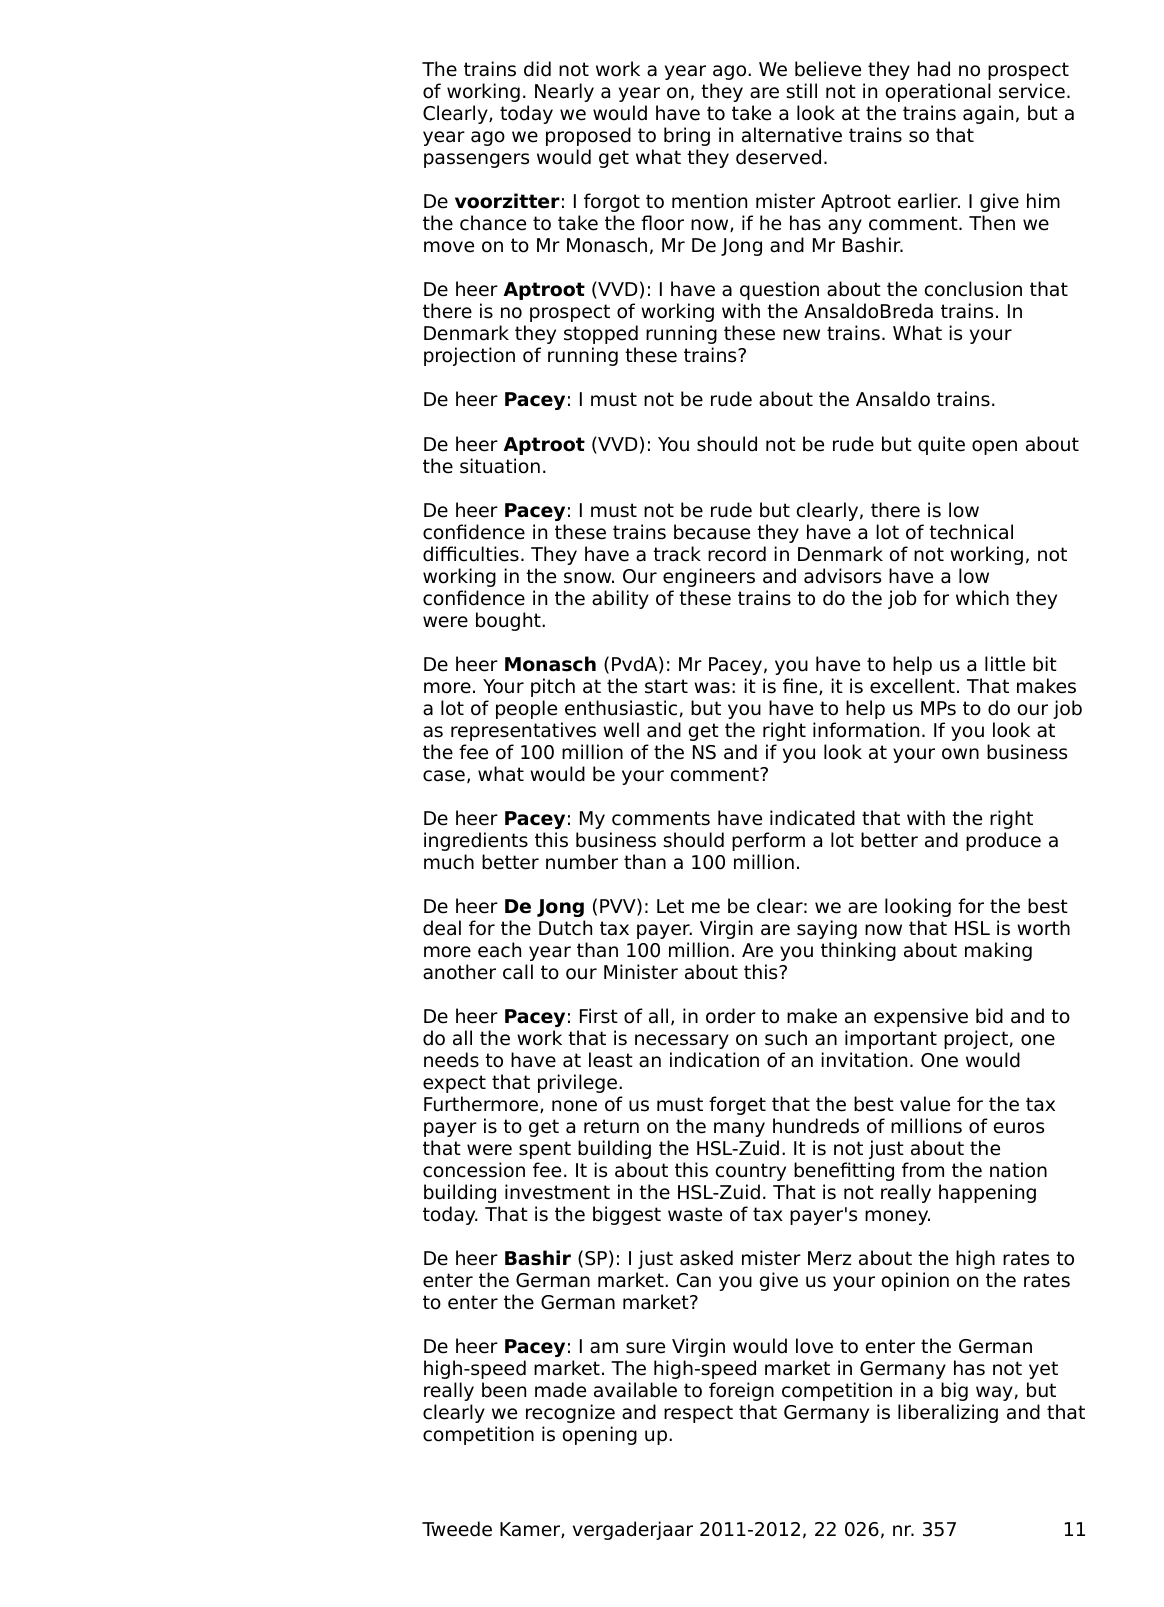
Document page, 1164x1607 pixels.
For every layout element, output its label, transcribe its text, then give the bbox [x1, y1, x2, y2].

text De heer Pacey: I must not be rude but clearly, there is low confidence in these trains because they have a lot of technical difficulties. They have a track record in Denmark of not working, not working in the snow. Our engineers and advisors have a low confidence in the ability of these trains to do the job for which they were bought. [422, 500, 1087, 632]
text De voorzitter: I forgot to mention mister Aptroot earlier. I give him the chance to take the floor now, if he has any comment. Then we move on to Mr Monasch, Mr De Jong and Mr Bashir. [422, 191, 1087, 257]
text De heer Pacey: First of all, in order to make an expensive bid and to do all the work that is necessary on such an important project, one needs to have at least an indication of an invitation. One would expect that privilege. [422, 1006, 1087, 1094]
text Furthermore, none of us must forget that the best value for the tax payer is to get a return on the many hundreds of millions of euros that were spent building the HSL-Zuid. It is not just about the concession fee. It is about this country benefitting from the nation building investment in the HSL-Zuid. That is not really happening today. That is the biggest waste of tax payer's money. [422, 1094, 1087, 1226]
text De heer Pacey: I must not be rude about the Ansaldo trains. [422, 389, 1087, 411]
text De heer Bashir (SP): I just asked mister Merz about the high rates to enter the German market. Can you give us your opinion on the rates to enter the German market? [422, 1248, 1087, 1314]
text De heer De Jong (PVV): Let me be clear: we are looking for the best deal for the Dutch tax payer. Virgin are saying now that HSL is worth more each year than 100 million. Are you thinking about making another call to our Minister about this? [422, 896, 1087, 984]
text De heer Pacey: My comments have indicated that with the right ingredients this business should perform a lot better and produce a much better number than a 100 million. [422, 808, 1087, 874]
text The trains did not work a year ago. We believe they had no prospect of working. Nearly a year on, they are still not in operational service. Clearly, today we would have to take a look at the trains again, but a year ago we proposed to bring in alternative trains so that passengers would get what they deserved. [422, 59, 1087, 169]
text De heer Pacey: I am sure Virgin would love to enter the German high-speed market. The high-speed market in Germany has not yet really been made available to foreign competition in a big way, but clearly we recognize and respect that Germany is liberalizing and that competition is opening up. [422, 1336, 1087, 1446]
text De heer Aptroot (VVD): I have a question about the conclusion that there is no prospect of working with the AnsaldoBreda trains. In Denmark they stopped running these new trains. What is your projection of running these trains? [422, 279, 1087, 367]
text De heer Aptroot (VVD): You should not be rude but quite open about the situation. [422, 433, 1087, 477]
text De heer Monasch (PvdA): Mr Pacey, you have to help us a little bit more. Your pitch at the start was: it is fine, it is excellent. That makes a lot of people enthusiastic, but you have to help us MPs to do our job as representatives well and get the right information. If you look at the fee of 100 million of the NS and if you look at your own business case, what would be your comment? [422, 654, 1087, 786]
